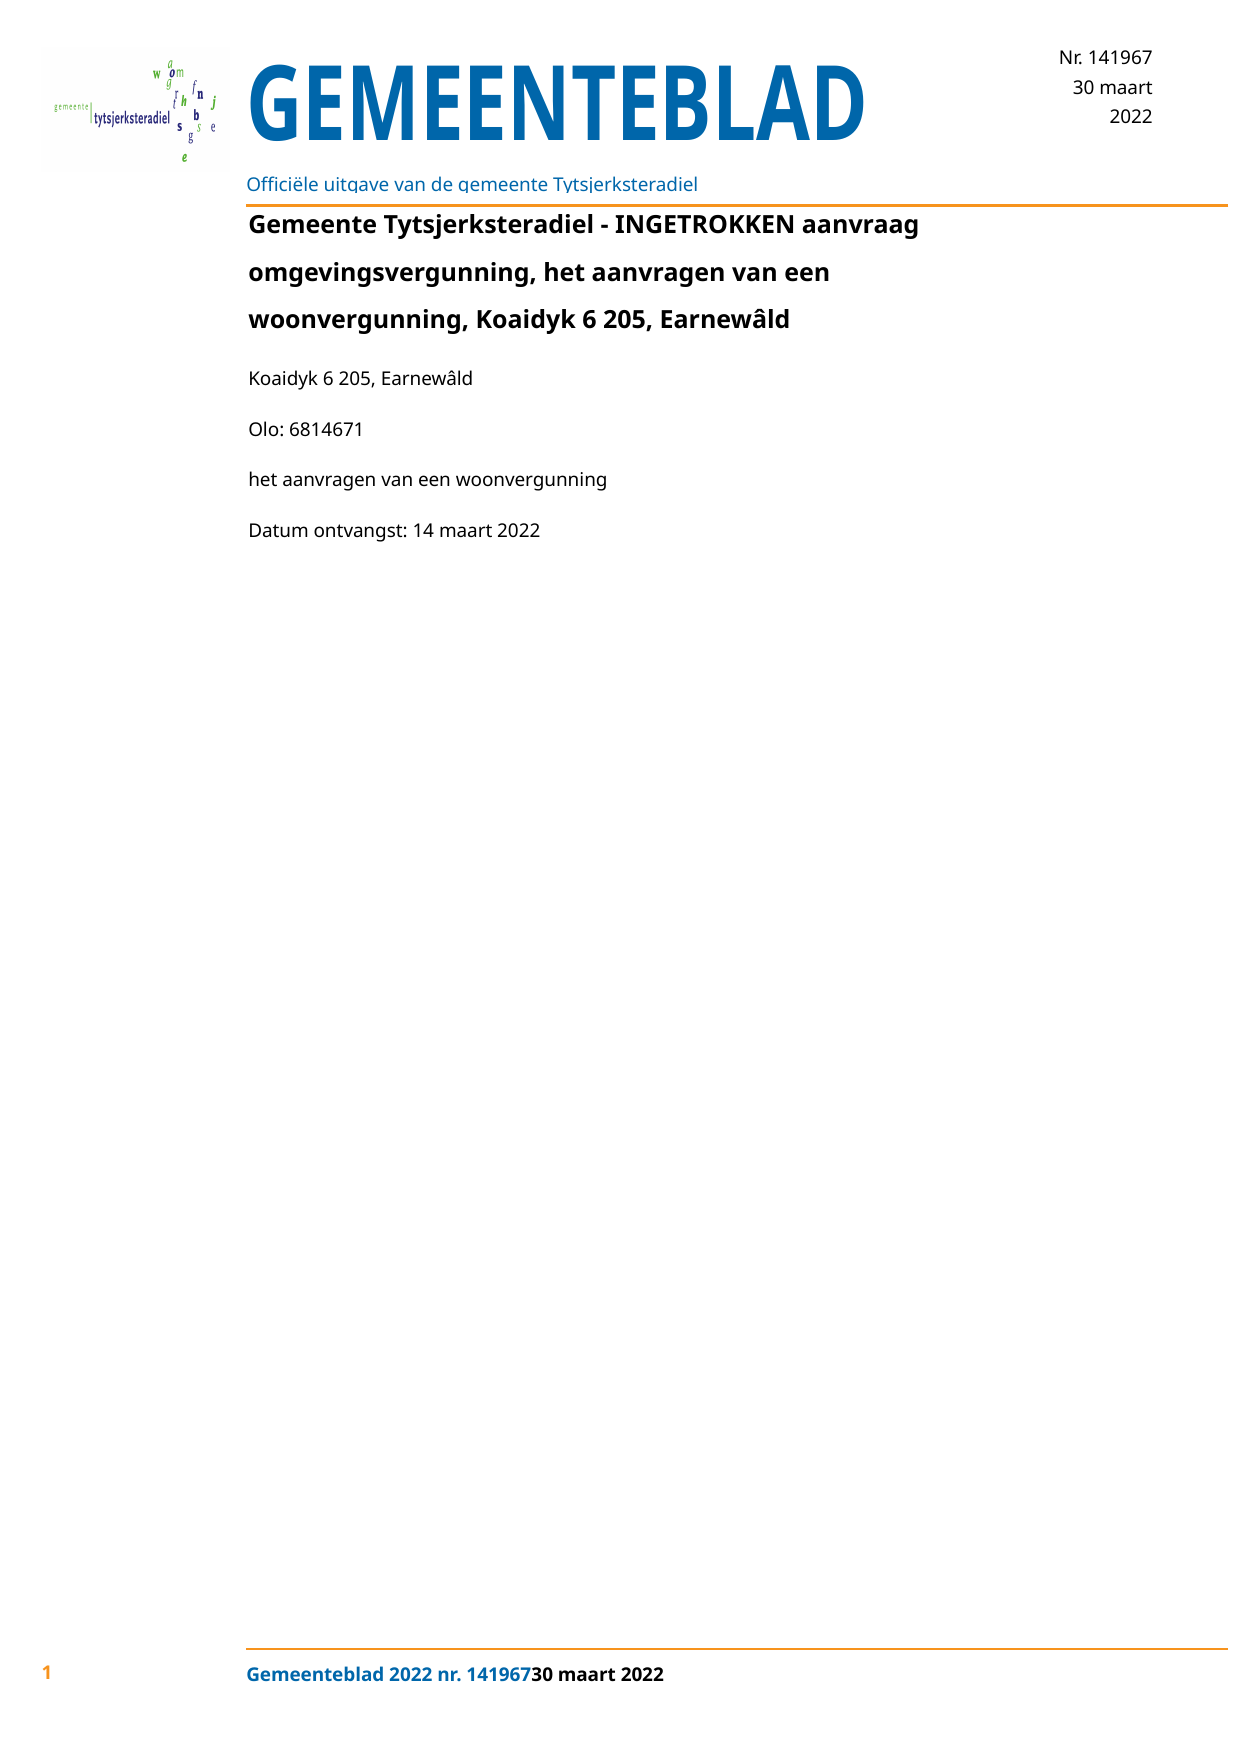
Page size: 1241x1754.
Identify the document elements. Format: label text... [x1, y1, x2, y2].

text Koaidyk 6 205, Earnewâld [248, 366, 1152, 391]
picture [41, 47, 231, 172]
text Olo: 6814671 [248, 416, 1152, 442]
text Datum ontvangst: 14 maart 2022 [248, 517, 1152, 542]
text Gemeente Tytsjerksteradiel - INGETROKKEN aanvraag omgevingsvergunning, het aanvragen van een woonvergunning, Koaidyk 6 205, Earnewâld [248, 207, 1152, 336]
text het aanvragen van een woonvergunning [248, 466, 1152, 492]
